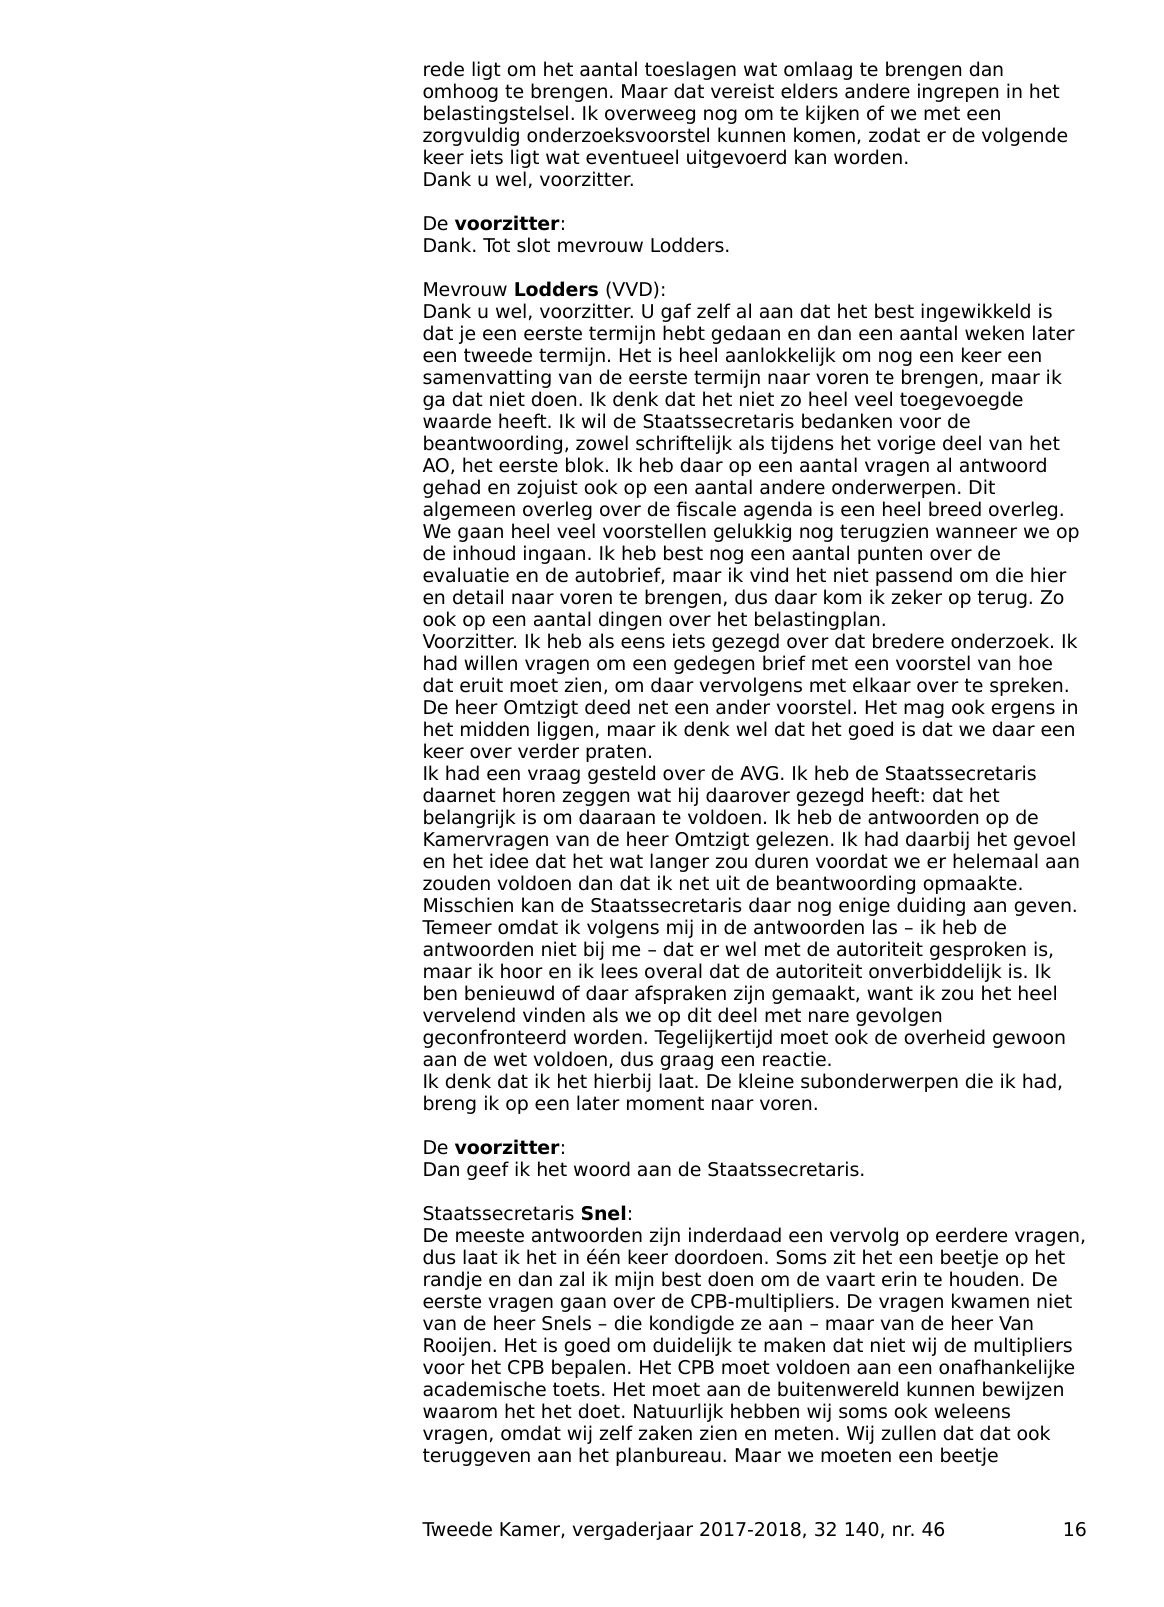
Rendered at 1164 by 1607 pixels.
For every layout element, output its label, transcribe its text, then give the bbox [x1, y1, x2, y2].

text Dank. Tot slot mevrouw Lodders. [422, 235, 1087, 257]
text Staatssecretaris Snel: [422, 1203, 1087, 1225]
text De voorzitter: [422, 1137, 1087, 1159]
text Ik had een vraag gesteld over de AVG. Ik heb de Staatssecretaris daarnet horen zeggen wat hij daarover gezegd heeft: dat het belangrijk is om daaraan te voldoen. Ik heb de antwoorden op de Kamervragen van de heer Omtzigt gelezen. Ik had daarbij het gevoel en het idee dat het wat langer zou duren voordat we er helemaal aan zouden voldoen dan dat ik net uit de beantwoording opmaakte. Misschien kan de Staatssecretaris daar nog enige duiding aan geven. Temeer omdat ik volgens mij in de antwoorden las – ik heb de antwoorden niet bij me – dat er wel met de autoriteit gesproken is, maar ik hoor en ik lees overal dat de autoriteit onverbiddelijk is. Ik ben benieuwd of daar afspraken zijn gemaakt, want ik zou het heel vervelend vinden als we op dit deel met nare gevolgen geconfronteerd worden. Tegelijkertijd moet ook de overheid gewoon aan de wet voldoen, dus graag een reactie. [422, 763, 1087, 1071]
text rede ligt om het aantal toeslagen wat omlaag te brengen dan omhoog te brengen. Maar dat vereist elders andere ingrepen in het belastingstelsel. Ik overweeg nog om te kijken of we met een zorgvuldig onderzoeksvoorstel kunnen komen, zodat er de volgende keer iets ligt wat eventueel uitgevoerd kan worden. [422, 59, 1087, 169]
text Dan geef ik het woord aan de Staatssecretaris. [422, 1159, 1087, 1181]
text Mevrouw Lodders (VVD): [422, 279, 1087, 301]
text Voorzitter. Ik heb als eens iets gezegd over dat bredere onderzoek. Ik had willen vragen om een gedegen brief met een voorstel van hoe dat eruit moet zien, om daar vervolgens met elkaar over te spreken. De heer Omtzigt deed net een ander voorstel. Het mag ook ergens in het midden liggen, maar ik denk wel dat het goed is dat we daar een keer over verder praten. [422, 631, 1087, 763]
text De meeste antwoorden zijn inderdaad een vervolg op eerdere vragen, dus laat ik het in één keer doordoen. Soms zit het een beetje op het randje en dan zal ik mijn best doen om de vaart erin te houden. De eerste vragen gaan over de CPB-multipliers. De vragen kwamen niet van de heer Snels – die kondigde ze aan – maar van de heer Van Rooijen. Het is goed om duidelijk te maken dat niet wij de multipliers voor het CPB bepalen. Het CPB moet voldoen aan een onafhankelijke academische toets. Het moet aan de buitenwereld kunnen bewijzen waarom het het doet. Natuurlijk hebben wij soms ook weleens vragen, omdat wij zelf zaken zien en meten. Wij zullen dat dat ook teruggeven aan het planbureau. Maar we moeten een beetje [422, 1225, 1087, 1467]
text Dank u wel, voorzitter. U gaf zelf al aan dat het best ingewikkeld is dat je een eerste termijn hebt gedaan en dan een aantal weken later een tweede termijn. Het is heel aanlokkelijk om nog een keer een samenvatting van de eerste termijn naar voren te brengen, maar ik ga dat niet doen. Ik denk dat het niet zo heel veel toegevoegde waarde heeft. Ik wil de Staatssecretaris bedanken voor de beantwoording, zowel schriftelijk als tijdens het vorige deel van het AO, het eerste blok. Ik heb daar op een aantal vragen al antwoord gehad en zojuist ook op een aantal andere onderwerpen. Dit algemeen overleg over de fiscale agenda is een heel breed overleg. We gaan heel veel voorstellen gelukkig nog terugzien wanneer we op de inhoud ingaan. Ik heb best nog een aantal punten over de evaluatie en de autobrief, maar ik vind het niet passend om die hier en detail naar voren te brengen, dus daar kom ik zeker op terug. Zo ook op een aantal dingen over het belastingplan. [422, 301, 1087, 631]
text Ik denk dat ik het hierbij laat. De kleine subonderwerpen die ik had, breng ik op een later moment naar voren. [422, 1071, 1087, 1114]
text De voorzitter: [422, 213, 1087, 235]
text Dank u wel, voorzitter. [422, 169, 1087, 191]
